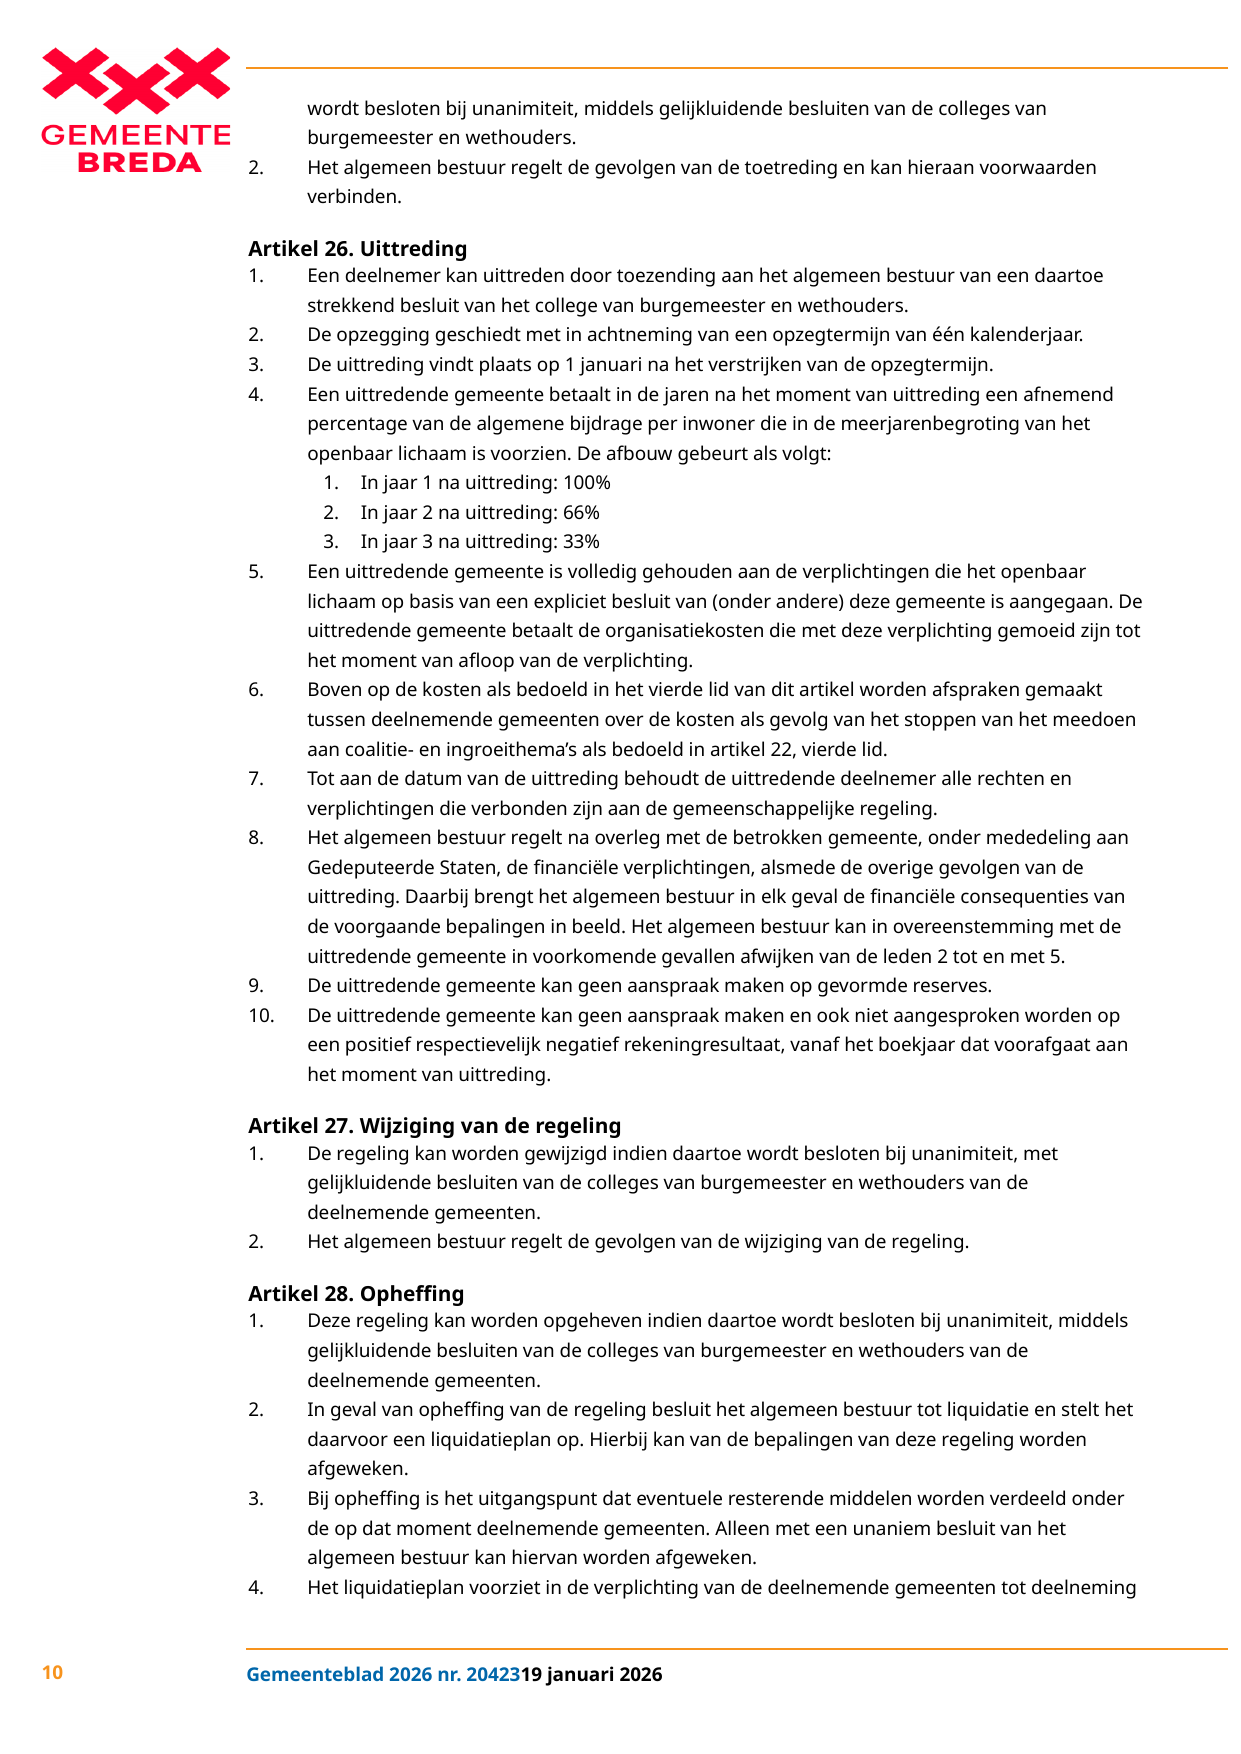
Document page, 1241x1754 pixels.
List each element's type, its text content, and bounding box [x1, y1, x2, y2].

list Tot aan de datum van de uittreding behoudt de uittredende deelnemer alle rechten en verplichtingen die verbonden zijn aan de gemeenschappelijke regeling. [248, 765, 1152, 821]
list In jaar 3 na uittreding: 33% [323, 529, 1152, 554]
list Het liquidatieplan voorziet in de verplichting van de deelnemende gemeenten tot deelneming [248, 1574, 1152, 1599]
list In geval van opheffing van de regeling besluit het algemeen bestuur tot liquidatie en stelt het daarvoor een liquidatieplan op. Hierbij kan van de bepalingen van deze regeling worden afgeweken. [248, 1396, 1152, 1481]
text Artikel 28. Opheffing [248, 1279, 1152, 1308]
list De regeling kan worden gewijzigd indien daartoe wordt besloten bij unanimiteit, met gelijkluidende besluiten van de colleges van burgemeester en wethouders van de deelnemende gemeenten. [248, 1140, 1152, 1225]
list Een uittredende gemeente betaalt in de jaren na het moment van uittreding een afnemend percentage van de algemene bijdrage per inwoner die in de meerjarenbegroting van het openbaar lichaam is voorzien. De afbouw gebeurt als volgt: [248, 381, 1152, 466]
picture [41, 47, 231, 172]
list Het algemeen bestuur regelt na overleg met de betrokken gemeente, onder mededeling aan Gedeputeerde Staten, de financiële verplichtingen, alsmede de overige gevolgen van de uittreding. Daarbij brengt het algemeen bestuur in elk geval de financiële consequenties van de voorgaande bepalingen in beeld. Het algemeen bestuur kan in overeenstemming met de uittredende gemeente in voorkomende gevallen afwijken van de leden 2 tot en met 5. [248, 824, 1152, 968]
text Artikel 27. Wijziging van de regeling [248, 1112, 1152, 1140]
list De uittredende gemeente kan geen aanspraak maken en ook niet aangesproken worden op een positief respectievelijk negatief rekeningresultaat, vanaf het boekjaar dat voorafgaat aan het moment van uittreding. [248, 1002, 1152, 1087]
list wordt besloten bij unanimiteit, middels gelijkluidende besluiten van de colleges van burgemeester en wethouders. [248, 95, 1152, 150]
list Een uittredende gemeente is volledig gehouden aan de verplichtingen die het openbaar lichaam op basis van een expliciet besluit van (onder andere) deze gemeente is aangegaan. De uittredende gemeente betaalt de organisatiekosten die met deze verplichting gemoeid zijn tot het moment van afloop van de verplichting. [248, 558, 1152, 673]
text Artikel 26. Uittreding [248, 234, 1152, 262]
list De uittredende gemeente kan geen aanspraak maken op gevormde reserves. [248, 972, 1152, 998]
list De opzegging geschiedt met in achtneming van een opzegtermijn van één kalenderjaar. [248, 322, 1152, 347]
list In jaar 1 na uittreding: 100% [323, 469, 1152, 495]
list Bij opheffing is het uitgangspunt dat eventuele resterende middelen worden verdeeld onder de op dat moment deelnemende gemeenten. Alleen met een unaniem besluit van het algemeen bestuur kan hiervan worden afgeweken. [248, 1485, 1152, 1570]
list Het algemeen bestuur regelt de gevolgen van de wijziging van de regeling. [248, 1229, 1152, 1254]
list Een deelnemer kan uittreden door toezending aan het algemeen bestuur van een daartoe strekkend besluit van het college van burgemeester en wethouders. [248, 262, 1152, 318]
list Boven op de kosten als bedoeld in het vierde lid van dit artikel worden afspraken gemaakt tussen deelnemende gemeenten over de kosten als gevolg van het stoppen van het meedoen aan coalitie- en ingroeithema’s als bedoeld in artikel 22, vierde lid. [248, 677, 1152, 761]
list Het algemeen bestuur regelt de gevolgen van de toetreding en kan hieraan voorwaarden verbinden. [248, 154, 1152, 209]
list De uittreding vindt plaats op 1 januari na het verstrijken van de opzegtermijn. [248, 351, 1152, 377]
list Deze regeling kan worden opgeheven indien daartoe wordt besloten bij unanimiteit, middels gelijkluidende besluiten van de colleges van burgemeester en wethouders van de deelnemende gemeenten. [248, 1308, 1152, 1392]
list In jaar 2 na uittreding: 66% [323, 499, 1152, 525]
